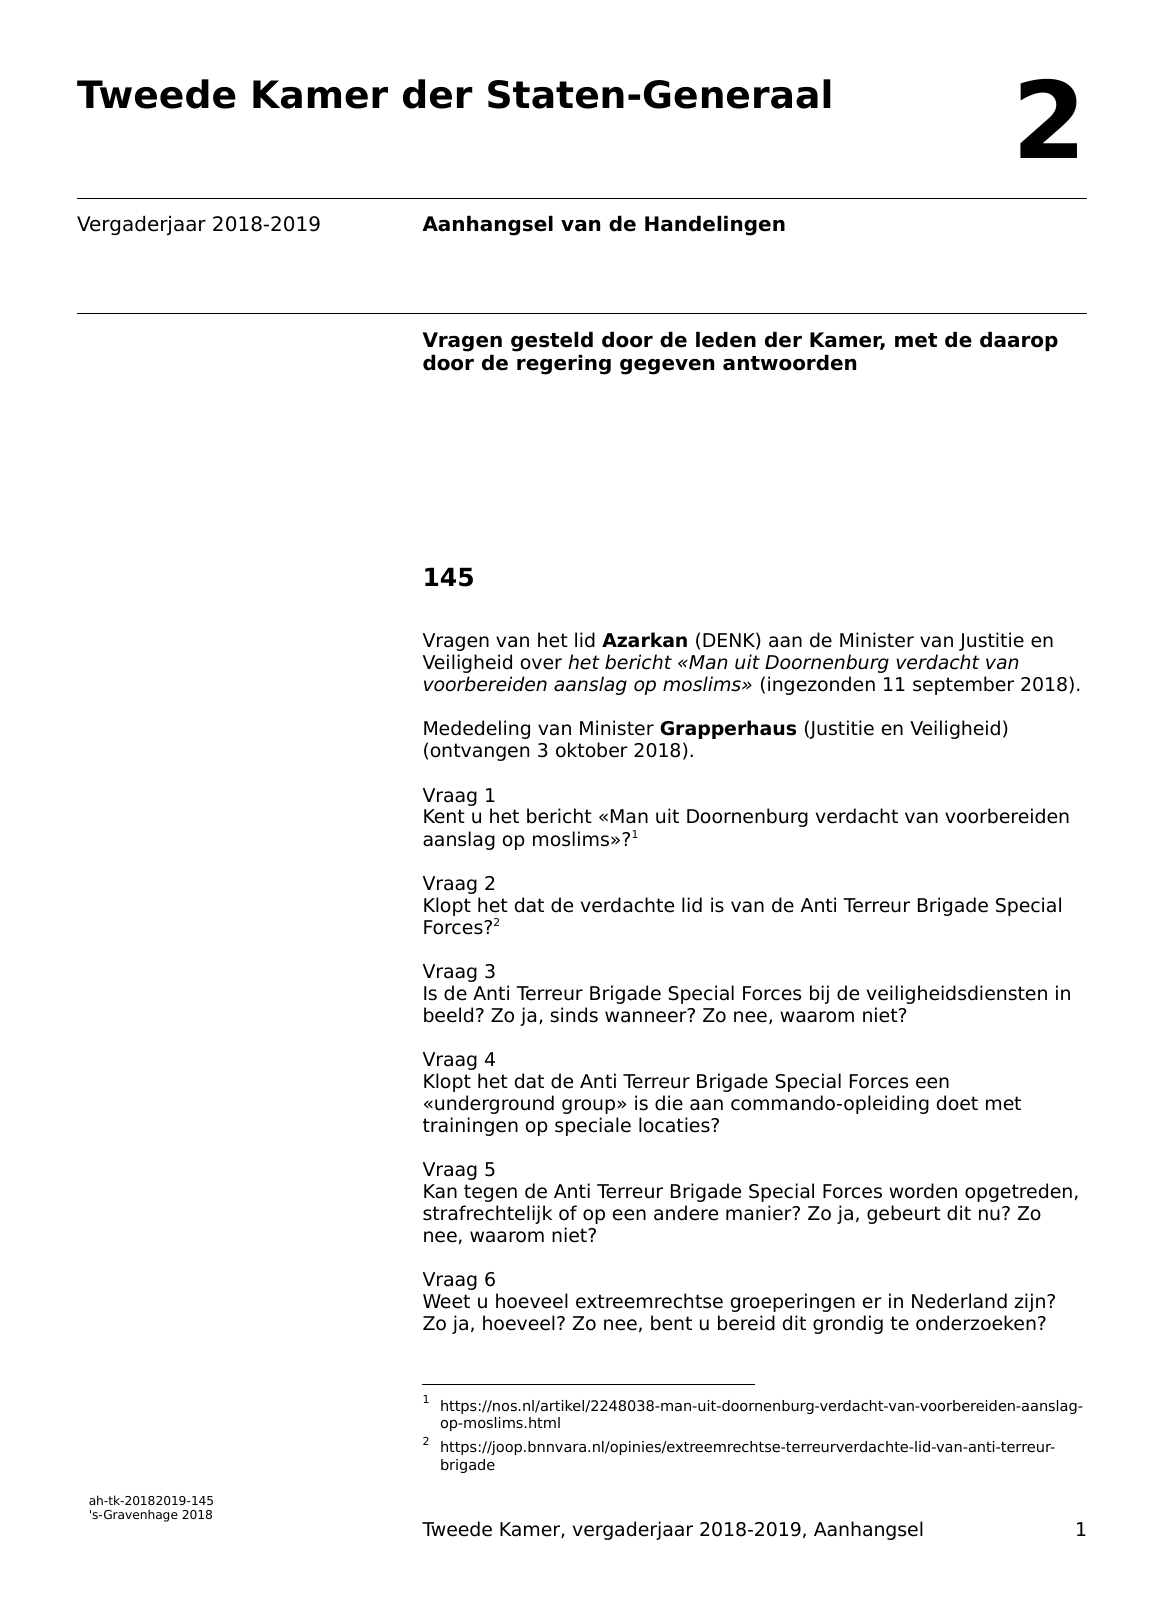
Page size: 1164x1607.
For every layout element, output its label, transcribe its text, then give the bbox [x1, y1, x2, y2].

text Is de Anti Terreur Brigade Special Forces bij de veiligheidsdiensten in beeld? Zo ja, sinds wanneer? Zo nee, waarom niet? [422, 983, 1087, 1027]
table_cell Aanhangsel van de Handelingen [422, 199, 1087, 313]
text Mededeling van Minister Grapperhaus (Justitie en Veiligheid) (ontvangen 3 oktober 2018). [422, 718, 1087, 762]
text https://joop.bnnvara.nl/opinies/extreemrechtse-terreurverdachte-lid-van-anti-terreur-brigade [422, 1435, 1087, 1474]
table_header Tweede Kamer der Staten-Generaal [77, 59, 886, 198]
text Weet u hoeveel extreemrechtse groeperingen er in Nederland zijn? Zo ja, hoeveel? Zo nee, bent u bereid dit grondig te onderzoeken? [422, 1291, 1087, 1335]
text Kan tegen de Anti Terreur Brigade Special Forces worden opgetreden, strafrechtelijk of op een andere manier? Zo ja, gebeurt dit nu? Zo nee, waarom niet? [422, 1181, 1087, 1247]
text Vraag 5 [422, 1159, 1087, 1181]
text Klopt het dat de Anti Terreur Brigade Special Forces een «underground group» is die aan commando-opleiding doet met trainingen op speciale locaties? [422, 1071, 1087, 1137]
text Klopt het dat de verdachte lid is van de Anti Terreur Brigade Special Forces? [422, 894, 1087, 938]
table_cell Vergaderjaar 2018-2019 [77, 199, 422, 313]
text Vraag 6 [422, 1269, 1087, 1291]
text 's-Gravenhage 2018 [88, 1508, 323, 1522]
text Vraag 3 [422, 961, 1087, 983]
table_cell [77, 314, 422, 375]
table_cell Vragen gesteld door de leden der Kamer, met de daarop door de regering gegeven antwoorden [422, 314, 1087, 375]
text ah-tk-20182019-145 [88, 1494, 323, 1508]
text Vragen van het lid Azarkan (DENK) aan de Minister van Justitie en Veiligheid over het bericht «Man uit Doornenburg verdacht van voorbereiden aanslag op moslims» (ingezonden 11 september 2018). [422, 630, 1087, 696]
table_header 2 [886, 59, 1087, 198]
text Vraag 1 [422, 784, 1087, 806]
text https://nos.nl/artikel/2248038-man-uit-doornenburg-verdacht-van-voorbereiden-aanslag-op-moslims.html [422, 1393, 1087, 1432]
text Kent u het bericht «Man uit Doornenburg verdacht van voorbereiden aanslag op moslims»? [422, 806, 1087, 850]
text 145 [422, 563, 1087, 592]
text Vraag 4 [422, 1049, 1087, 1071]
text Vraag 2 [422, 873, 1087, 894]
